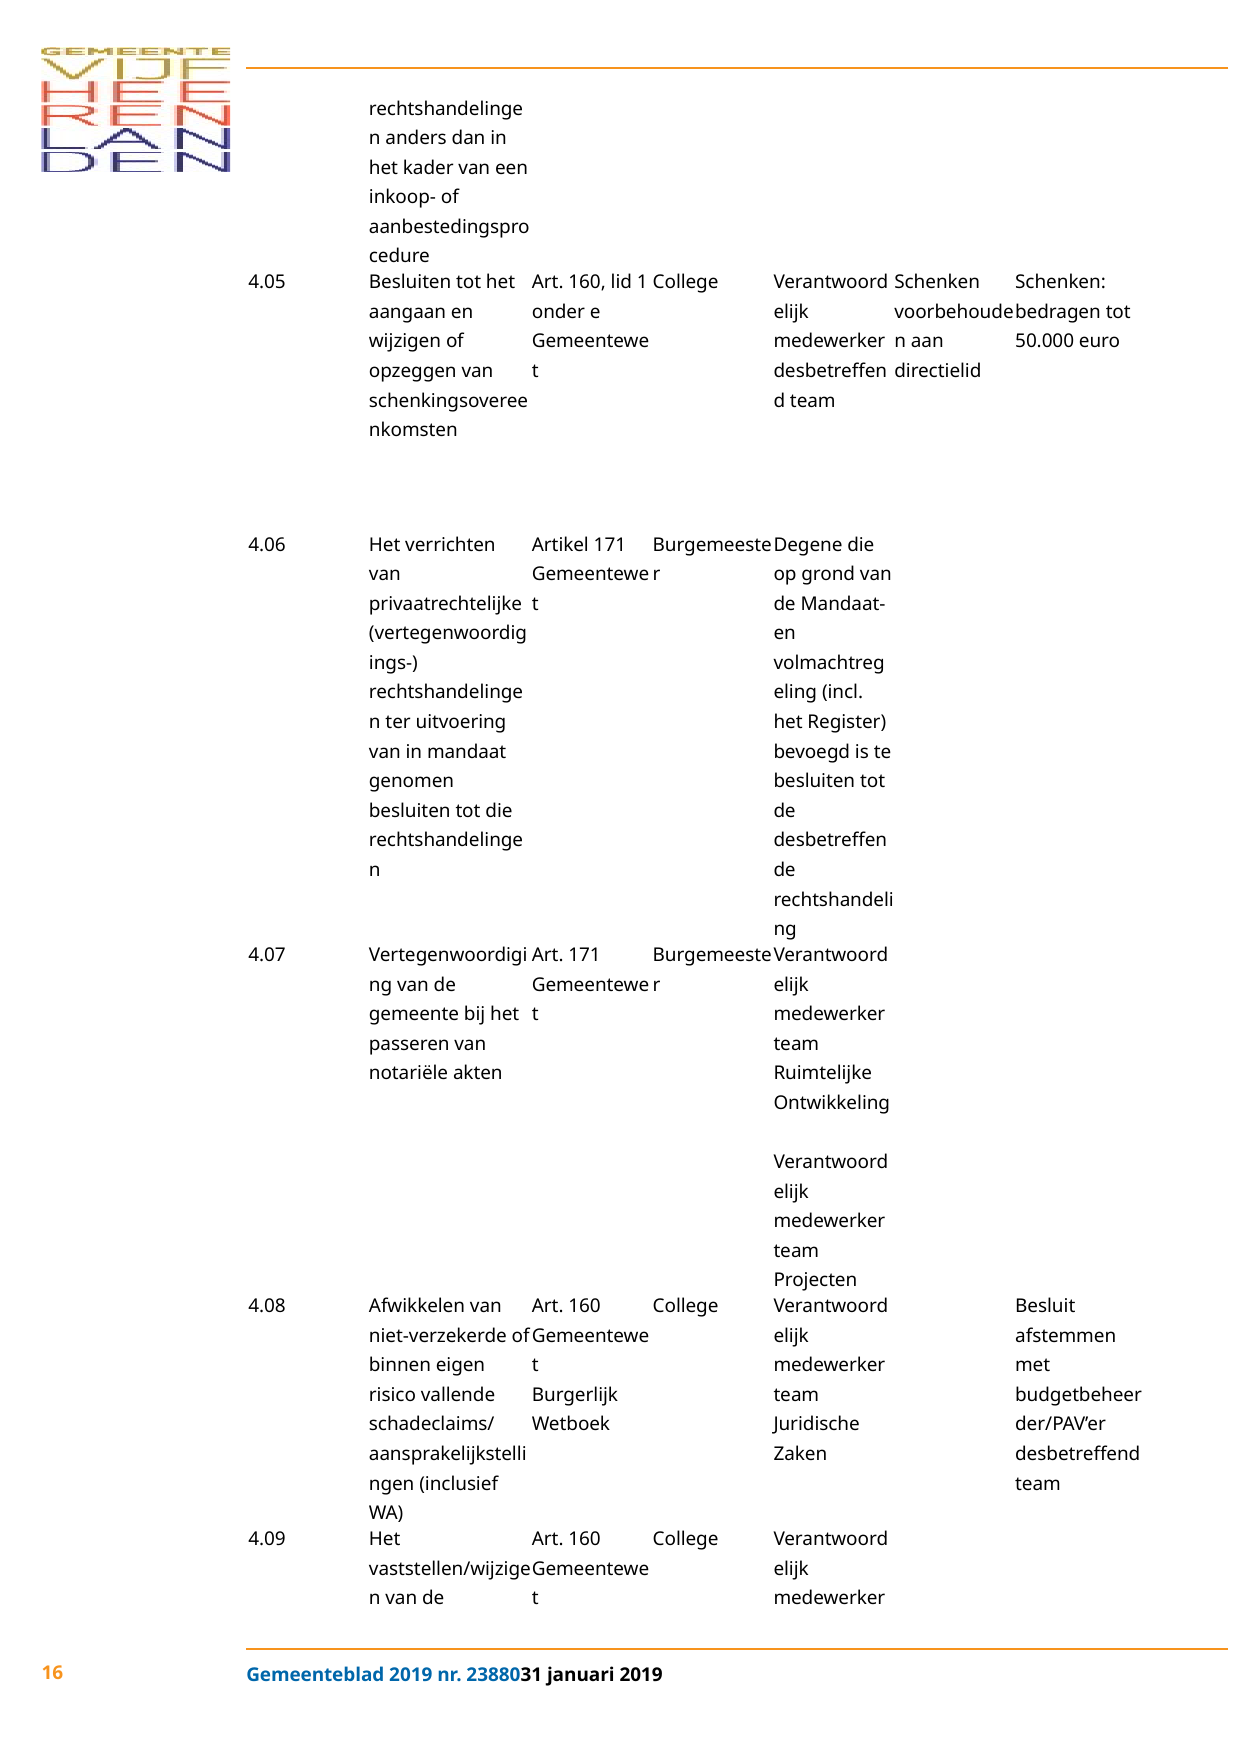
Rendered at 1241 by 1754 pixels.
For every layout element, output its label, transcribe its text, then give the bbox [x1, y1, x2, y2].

table_cell [1015, 1525, 1152, 1610]
table_cell [1015, 531, 1152, 941]
table_cell Art. 160 Gemeentewet [532, 1525, 652, 1610]
table_cell [894, 1292, 1015, 1525]
table_cell Burgemeester [653, 941, 773, 1292]
table_cell 4.08 [248, 1292, 369, 1525]
table_cell Verantwoordelijk medewerker desbetreffend team [773, 269, 894, 531]
table_cell Schenken: bedragen tot 50.000 euro [1015, 269, 1152, 531]
table_cell Verantwoordelijk medewerker team Ruimtelijke Ontwikkeling Verantwoordelijk medewerker team Projecten [773, 941, 894, 1292]
table_cell [894, 531, 1015, 941]
table_cell [894, 95, 1015, 268]
table_cell [1015, 95, 1152, 268]
table_cell [1015, 941, 1152, 1292]
table_cell Afwikkelen van niet-verzekerde of binnen eigen risico vallende schadeclaims/ aansprakelijkstellingen (inclusief WA) [369, 1292, 532, 1525]
table_cell Burgemeester [653, 531, 773, 941]
table_cell Besluiten tot het aangaan en wijzigen of opzeggen van schenkingsovereenkomsten [369, 269, 532, 531]
table_cell Artikel 171 Gemeentewet [532, 531, 652, 941]
picture [41, 47, 231, 172]
table_cell [894, 1525, 1015, 1610]
table_cell Besluit afstemmen met budgetbeheerder/PAV’er desbetreffend team [1015, 1292, 1152, 1525]
table_cell [653, 95, 773, 268]
table_cell 4.07 [248, 941, 369, 1292]
table_cell 4.05 [248, 269, 369, 531]
table_cell Schenken voorbehouden aan directielid [894, 269, 1015, 531]
table_cell Vertegenwoordiging van de gemeente bij het passeren van notariële akten [369, 941, 532, 1292]
table_cell Verantwoordelijk medewerker [773, 1525, 894, 1610]
table_cell Art. 160, lid 1 onder e Gemeentewet [532, 269, 652, 531]
table_cell [894, 941, 1015, 1292]
table_cell Verantwoordelijk medewerker team Juridische Zaken [773, 1292, 894, 1525]
table_cell Art. 171 Gemeentewet [532, 941, 652, 1292]
table_cell [532, 95, 652, 268]
table_cell Het vaststellen/wijzigen van de [369, 1525, 532, 1610]
table_cell [248, 95, 369, 268]
table_cell College [653, 1525, 773, 1610]
table_cell College [653, 269, 773, 531]
table_cell rechtshandelingen anders dan in het kader van een inkoop- of aanbestedingsprocedure [369, 95, 532, 268]
table_cell Art. 160 Gemeentewet Burgerlijk Wetboek [532, 1292, 652, 1525]
table_cell 4.09 [248, 1525, 369, 1610]
table_cell Degene die op grond van de Mandaat- en volmachtregeling (incl. het Register) bevoegd is te besluiten tot de desbetreffende rechtshandeling [773, 531, 894, 941]
table_cell [773, 95, 894, 268]
table_cell College [653, 1292, 773, 1525]
table_cell 4.06 [248, 531, 369, 941]
table_cell Het verrichten van privaatrechtelijke (vertegenwoordigings-) rechtshandelingen ter uitvoering van in mandaat genomen besluiten tot die rechtshandelingen [369, 531, 532, 941]
